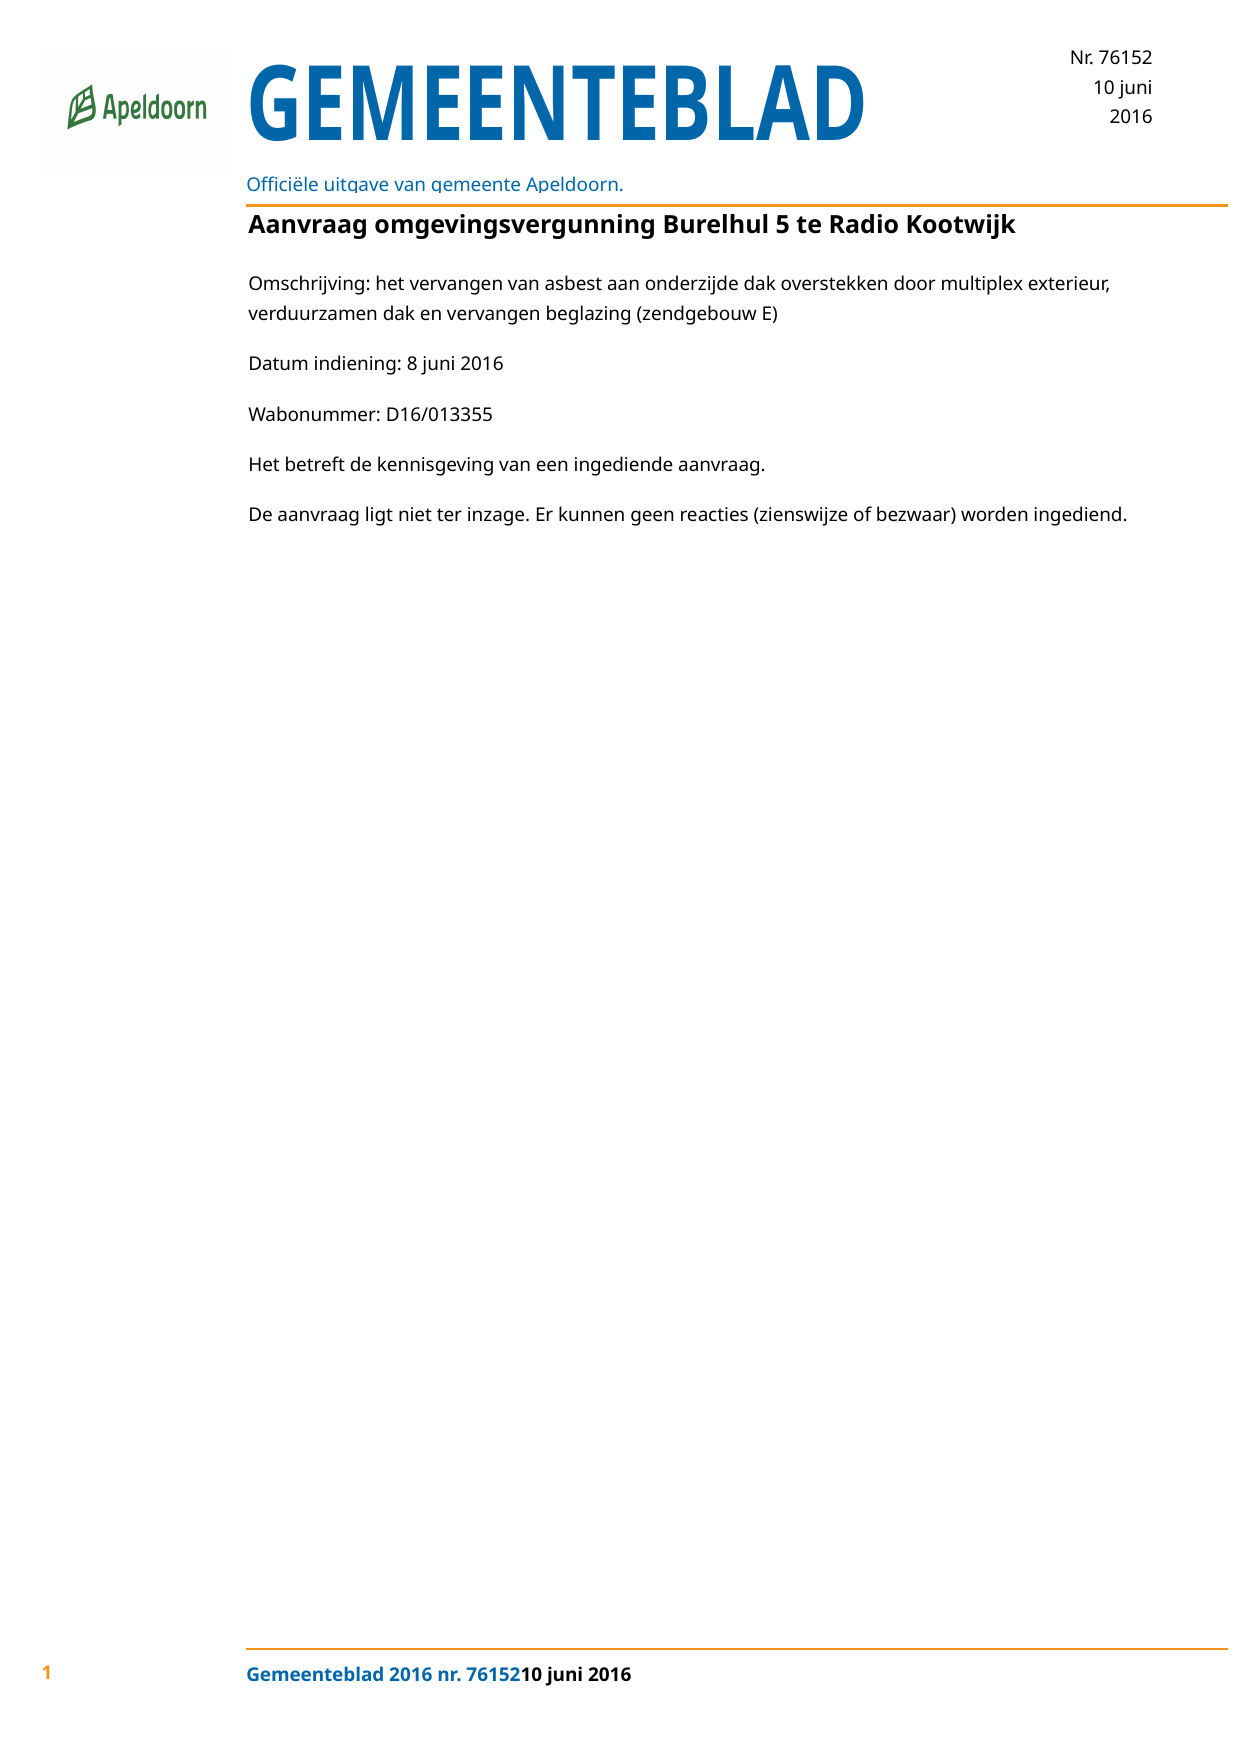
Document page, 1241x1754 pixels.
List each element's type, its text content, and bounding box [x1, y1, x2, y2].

text Aanvraag omgevingsvergunning Burelhul 5 te Radio Kootwijk [248, 207, 1152, 241]
text Wabonummer: D16/013355 [248, 401, 1152, 426]
text De aanvraag ligt niet ter inzage. Er kunnen geen reacties (zienswijze of bezwaar) worden ingediend. [248, 502, 1152, 527]
text Het betreft de kennisgeving van een ingediende aanvraag. [248, 451, 1152, 477]
picture [41, 47, 231, 172]
text Datum indiening: 8 juni 2016 [248, 350, 1152, 376]
text Omschrijving: het vervangen van asbest aan onderzijde dak overstekken door multiplex exterieur, verduurzamen dak en vervangen beglazing (zendgebouw E) [248, 270, 1152, 326]
